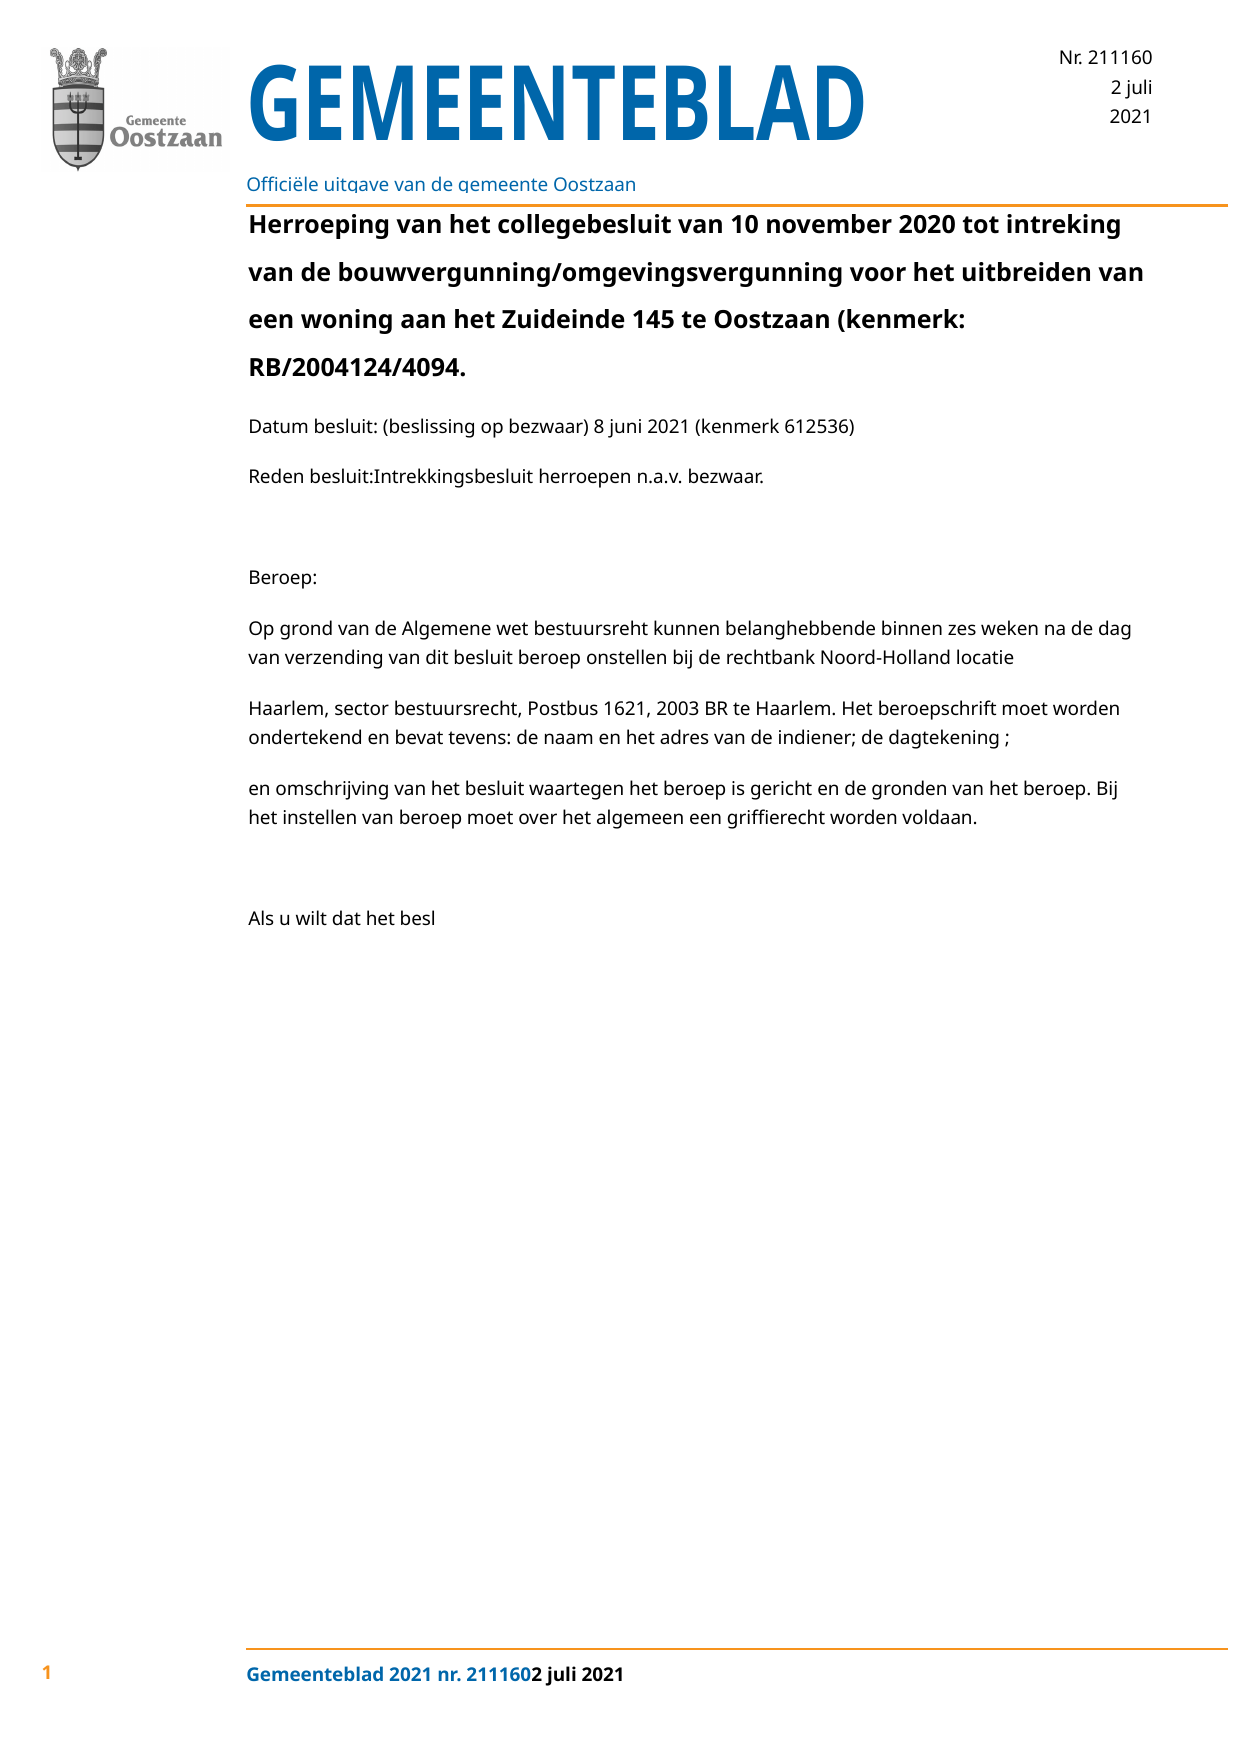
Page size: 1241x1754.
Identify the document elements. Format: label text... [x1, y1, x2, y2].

text Op grond van de Algemene wet bestuursreht kunnen belanghebbende binnen zes weken na de dag van verzending van dit besluit beroep onstellen bij de rechtbank Noord-Holland locatie [248, 615, 1152, 670]
text Datum besluit: (beslissing op bezwaar) 8 juni 2021 (kenmerk 612536) [248, 413, 1152, 439]
picture [41, 47, 231, 172]
text Als u wilt dat het besl [248, 905, 1152, 931]
text en omschrijving van het besluit waartegen het beroep is gericht en de gronden van het beroep. Bij het instellen van beroep moet over het algemeen een griffierecht worden voldaan. [248, 775, 1152, 830]
text Reden besluit:Intrekkingsbesluit herroepen n.a.v. bezwaar. [248, 463, 1152, 489]
text Haarlem, sector bestuursrecht, Postbus 1621, 2003 BR te Haarlem. Het beroepschrift moet worden ondertekend en bevat tevens: de naam en het adres van de indiener; de dagtekening ; [248, 695, 1152, 750]
text Beroep: [248, 564, 1152, 590]
text Herroeping van het collegebesluit van 10 november 2020 tot intreking van de bouwvergunning/omgevingsvergunning voor het uitbreiden van een woning aan het Zuideinde 145 te Oostzaan (kenmerk: RB/2004124/4094. [248, 207, 1152, 384]
